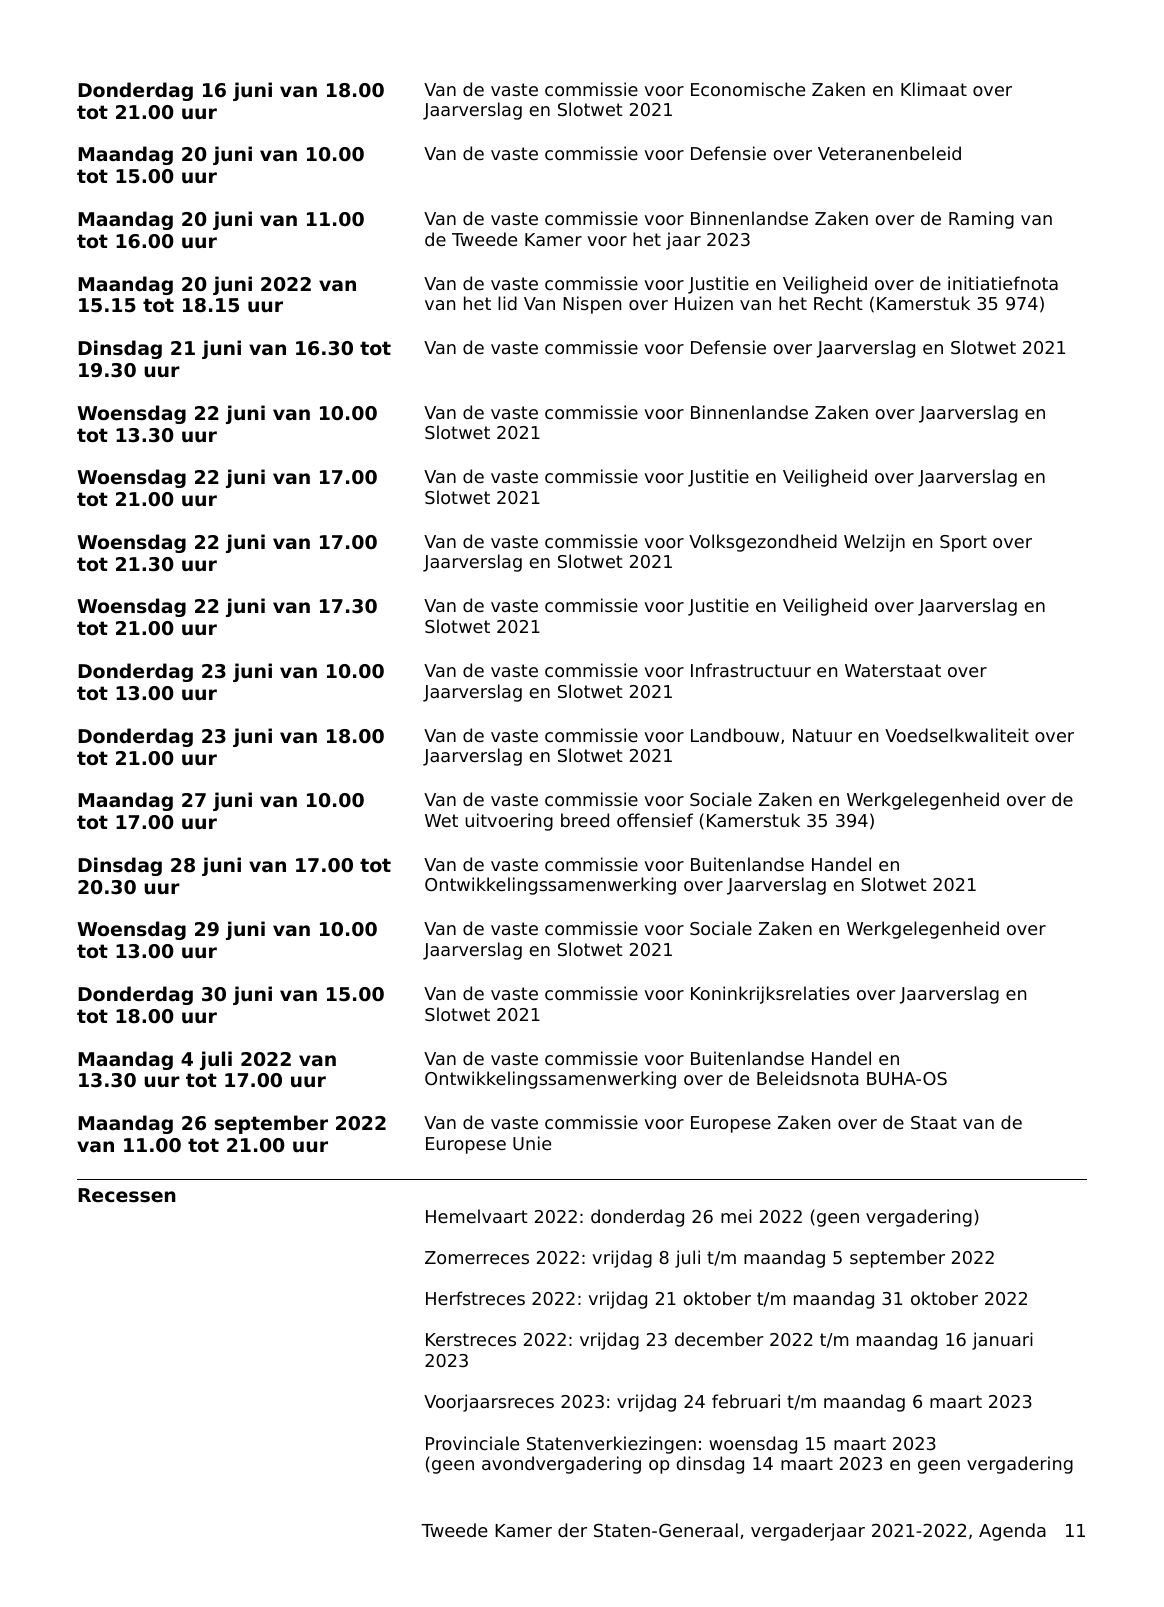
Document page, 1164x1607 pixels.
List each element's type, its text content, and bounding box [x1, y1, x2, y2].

table_cell Donderdag 16 juni van 18.00 tot 21.00 uur [77, 80, 401, 124]
table_cell [401, 338, 418, 382]
table_cell [418, 511, 1087, 532]
table_cell [418, 59, 1087, 80]
table_cell Van de vaste commissie voor Defensie over Jaarverslag en Slotwet 2021 [418, 338, 1087, 382]
table_cell [401, 640, 418, 661]
table_cell [77, 1227, 401, 1248]
table_cell [401, 726, 418, 769]
table_cell [401, 1227, 418, 1248]
table_cell [401, 188, 418, 209]
table_cell Herfstreces 2022: vrijdag 21 oktober t/m maandag 31 oktober 2022 [418, 1289, 1087, 1310]
table_cell [77, 1434, 401, 1454]
table_cell Woensdag 22 juni van 17.00 tot 21.00 uur [77, 467, 401, 511]
table_cell [418, 124, 1087, 144]
table_cell [401, 790, 418, 834]
table_cell [77, 1093, 401, 1113]
table_cell [77, 640, 401, 661]
table_cell Woensdag 29 juni van 10.00 tot 13.00 uur [77, 919, 401, 963]
table_cell [401, 834, 418, 855]
table_cell [418, 1372, 1087, 1392]
table_cell [401, 899, 418, 919]
table_cell [401, 1207, 418, 1227]
table_cell [401, 770, 418, 790]
table_cell [401, 1434, 418, 1454]
table_cell [418, 899, 1087, 919]
table_cell [401, 1113, 418, 1157]
table_cell [77, 705, 401, 726]
table_cell Van de vaste commissie voor Europese Zaken over de Staat van de Europese Unie [418, 1113, 1087, 1157]
table_cell [401, 209, 418, 253]
table_cell [401, 1413, 418, 1433]
table_cell [401, 576, 418, 596]
table_cell [77, 834, 401, 855]
table_cell Donderdag 23 juni van 18.00 tot 21.00 uur [77, 726, 401, 769]
table_cell [401, 274, 418, 317]
table_cell Van de vaste commissie voor Economische Zaken en Klimaat over Jaarverslag en Slotwet 2021 [418, 80, 1087, 124]
table_cell [401, 253, 418, 273]
table_cell Van de vaste commissie voor Binnenlandse Zaken over de Raming van de Tweede Kamer voor het jaar 2023 [418, 209, 1087, 253]
table_cell Donderdag 23 juni van 10.00 tot 13.00 uur [77, 661, 401, 705]
table_cell [401, 1093, 418, 1113]
table_header [401, 1180, 418, 1207]
table_cell [77, 1289, 401, 1310]
table_cell Maandag 20 juni van 11.00 tot 16.00 uur [77, 209, 401, 253]
table_cell [401, 511, 418, 532]
table_cell Maandag 26 september 2022 van 11.00 tot 21.00 uur [77, 1113, 401, 1157]
table_cell [77, 1413, 401, 1433]
table_cell [401, 447, 418, 467]
table_cell Van de vaste commissie voor Sociale Zaken en Werkgelegenheid over de Wet uitvoering breed offensief (Kamerstuk 35 394) [418, 790, 1087, 834]
table_cell Van de vaste commissie voor Justitie en Veiligheid over Jaarverslag en Slotwet 2021 [418, 596, 1087, 640]
table_cell Maandag 20 juni 2022 van 15.15 tot 18.15 uur [77, 274, 401, 317]
table_cell [401, 1372, 418, 1392]
table_cell [77, 59, 401, 80]
table_cell [401, 1289, 418, 1310]
table_cell [418, 576, 1087, 596]
table_cell Woensdag 22 juni van 17.00 tot 21.30 uur [77, 532, 401, 576]
table_cell Zomerreces 2022: vrijdag 8 juli t/m maandag 5 september 2022 [418, 1248, 1087, 1268]
table_cell [77, 576, 401, 596]
table_cell [401, 318, 418, 338]
table_cell [77, 1330, 401, 1372]
table_cell Maandag 4 juli 2022 van 13.30 uur tot 17.00 uur [77, 1049, 401, 1092]
table_cell [418, 1028, 1087, 1048]
table_header Recessen [77, 1180, 401, 1207]
table_cell Van de vaste commissie voor Justitie en Veiligheid over Jaarverslag en Slotwet 2021 [418, 467, 1087, 511]
table_cell Kerstreces 2022: vrijdag 23 december 2022 t/m maandag 16 januari 2023 [418, 1330, 1087, 1372]
table_cell [77, 253, 401, 273]
table_cell [77, 1310, 401, 1330]
table_cell [418, 447, 1087, 467]
table_cell [401, 661, 418, 705]
table_cell [401, 1330, 418, 1372]
table_cell Dinsdag 21 juni van 16.30 tot 19.30 uur [77, 338, 401, 382]
table_cell [401, 80, 418, 124]
table_cell [418, 640, 1087, 661]
table_cell Maandag 27 juni van 10.00 tot 17.00 uur [77, 790, 401, 834]
table_cell [401, 596, 418, 640]
table_cell [77, 511, 401, 532]
table_cell [77, 124, 401, 144]
table_cell [77, 188, 401, 209]
table_cell [418, 1227, 1087, 1248]
table_cell [418, 705, 1087, 726]
table_cell [77, 382, 401, 403]
table_cell [418, 382, 1087, 403]
table_cell [401, 1248, 418, 1268]
table_cell Woensdag 22 juni van 17.30 tot 21.00 uur [77, 596, 401, 640]
table_cell Van de vaste commissie voor Infrastructuur en Waterstaat over Jaarverslag en Slotwet 2021 [418, 661, 1087, 705]
table_cell [401, 144, 418, 188]
table_cell [418, 834, 1087, 855]
table_cell [418, 188, 1087, 209]
table_cell [77, 318, 401, 338]
table_cell Van de vaste commissie voor Buitenlandse Handel en Ontwikkelingssamenwerking over de Beleidsnota BUHA-OS [418, 1049, 1087, 1092]
table_cell Van de vaste commissie voor Binnenlandse Zaken over Jaarverslag en Slotwet 2021 [418, 403, 1087, 447]
table_cell [77, 1028, 401, 1048]
table_cell [401, 124, 418, 144]
table_cell [401, 532, 418, 576]
table_cell [401, 59, 418, 80]
table_cell Van de vaste commissie voor Landbouw, Natuur en Voedselkwaliteit over Jaarverslag en Slotwet 2021 [418, 726, 1087, 769]
table_cell [77, 447, 401, 467]
table_cell Maandag 20 juni van 10.00 tot 15.00 uur [77, 144, 401, 188]
table_cell [401, 1028, 418, 1048]
table_cell [401, 705, 418, 726]
table_cell Hemelvaart 2022: donderdag 26 mei 2022 (geen vergadering) [418, 1207, 1087, 1227]
table_cell Van de vaste commissie voor Justitie en Veiligheid over de initiatiefnota van het lid Van Nispen over Huizen van het Recht (Kamerstuk 35 974) [418, 274, 1087, 317]
table_cell [77, 1392, 401, 1413]
table_cell Van de vaste commissie voor Volksgezondheid Welzijn en Sport over Jaarverslag en Slotwet 2021 [418, 532, 1087, 576]
table_cell [77, 1454, 401, 1475]
table_cell [401, 919, 418, 963]
table_header [418, 1180, 1087, 1207]
table_cell Dinsdag 28 juni van 17.00 tot 20.30 uur [77, 855, 401, 899]
table_cell [77, 899, 401, 919]
table_cell [77, 1207, 401, 1227]
table_cell Van de vaste commissie voor Defensie over Veteranenbeleid [418, 144, 1087, 188]
table_cell Woensdag 22 juni van 10.00 tot 13.30 uur [77, 403, 401, 447]
table_cell [401, 1310, 418, 1330]
table_cell Van de vaste commissie voor Koninkrijksrelaties over Jaarverslag en Slotwet 2021 [418, 984, 1087, 1028]
table_cell Provinciale Statenverkiezingen: woensdag 15 maart 2023 [418, 1434, 1087, 1454]
table_cell [77, 963, 401, 984]
table_cell (geen avondvergadering op dinsdag 14 maart 2023 en geen vergadering [418, 1454, 1087, 1475]
table_cell [77, 1269, 401, 1289]
table_cell [418, 1310, 1087, 1330]
table_cell [401, 382, 418, 403]
table_cell [401, 1392, 418, 1413]
table_cell [418, 963, 1087, 984]
table_cell [401, 467, 418, 511]
table_cell [418, 1269, 1087, 1289]
table_cell Voorjaarsreces 2023: vrijdag 24 februari t/m maandag 6 maart 2023 [418, 1392, 1087, 1413]
table_cell [401, 855, 418, 899]
table_cell [77, 1372, 401, 1392]
table_cell [418, 318, 1087, 338]
table_cell [418, 1093, 1087, 1113]
table_cell [77, 770, 401, 790]
table_cell [77, 1248, 401, 1268]
table_cell [401, 984, 418, 1028]
table_cell Donderdag 30 juni van 15.00 tot 18.00 uur [77, 984, 401, 1028]
table_cell Van de vaste commissie voor Buitenlandse Handel en Ontwikkelingssamenwerking over Jaarverslag en Slotwet 2021 [418, 855, 1087, 899]
table_cell [401, 1049, 418, 1092]
table_cell Van de vaste commissie voor Sociale Zaken en Werkgelegenheid over Jaarverslag en Slotwet 2021 [418, 919, 1087, 963]
table_cell [418, 253, 1087, 273]
table_cell [401, 1454, 418, 1475]
table_cell [401, 403, 418, 447]
table_cell [401, 963, 418, 984]
table_cell [418, 770, 1087, 790]
table_cell [401, 1269, 418, 1289]
table_cell [418, 1413, 1087, 1433]
